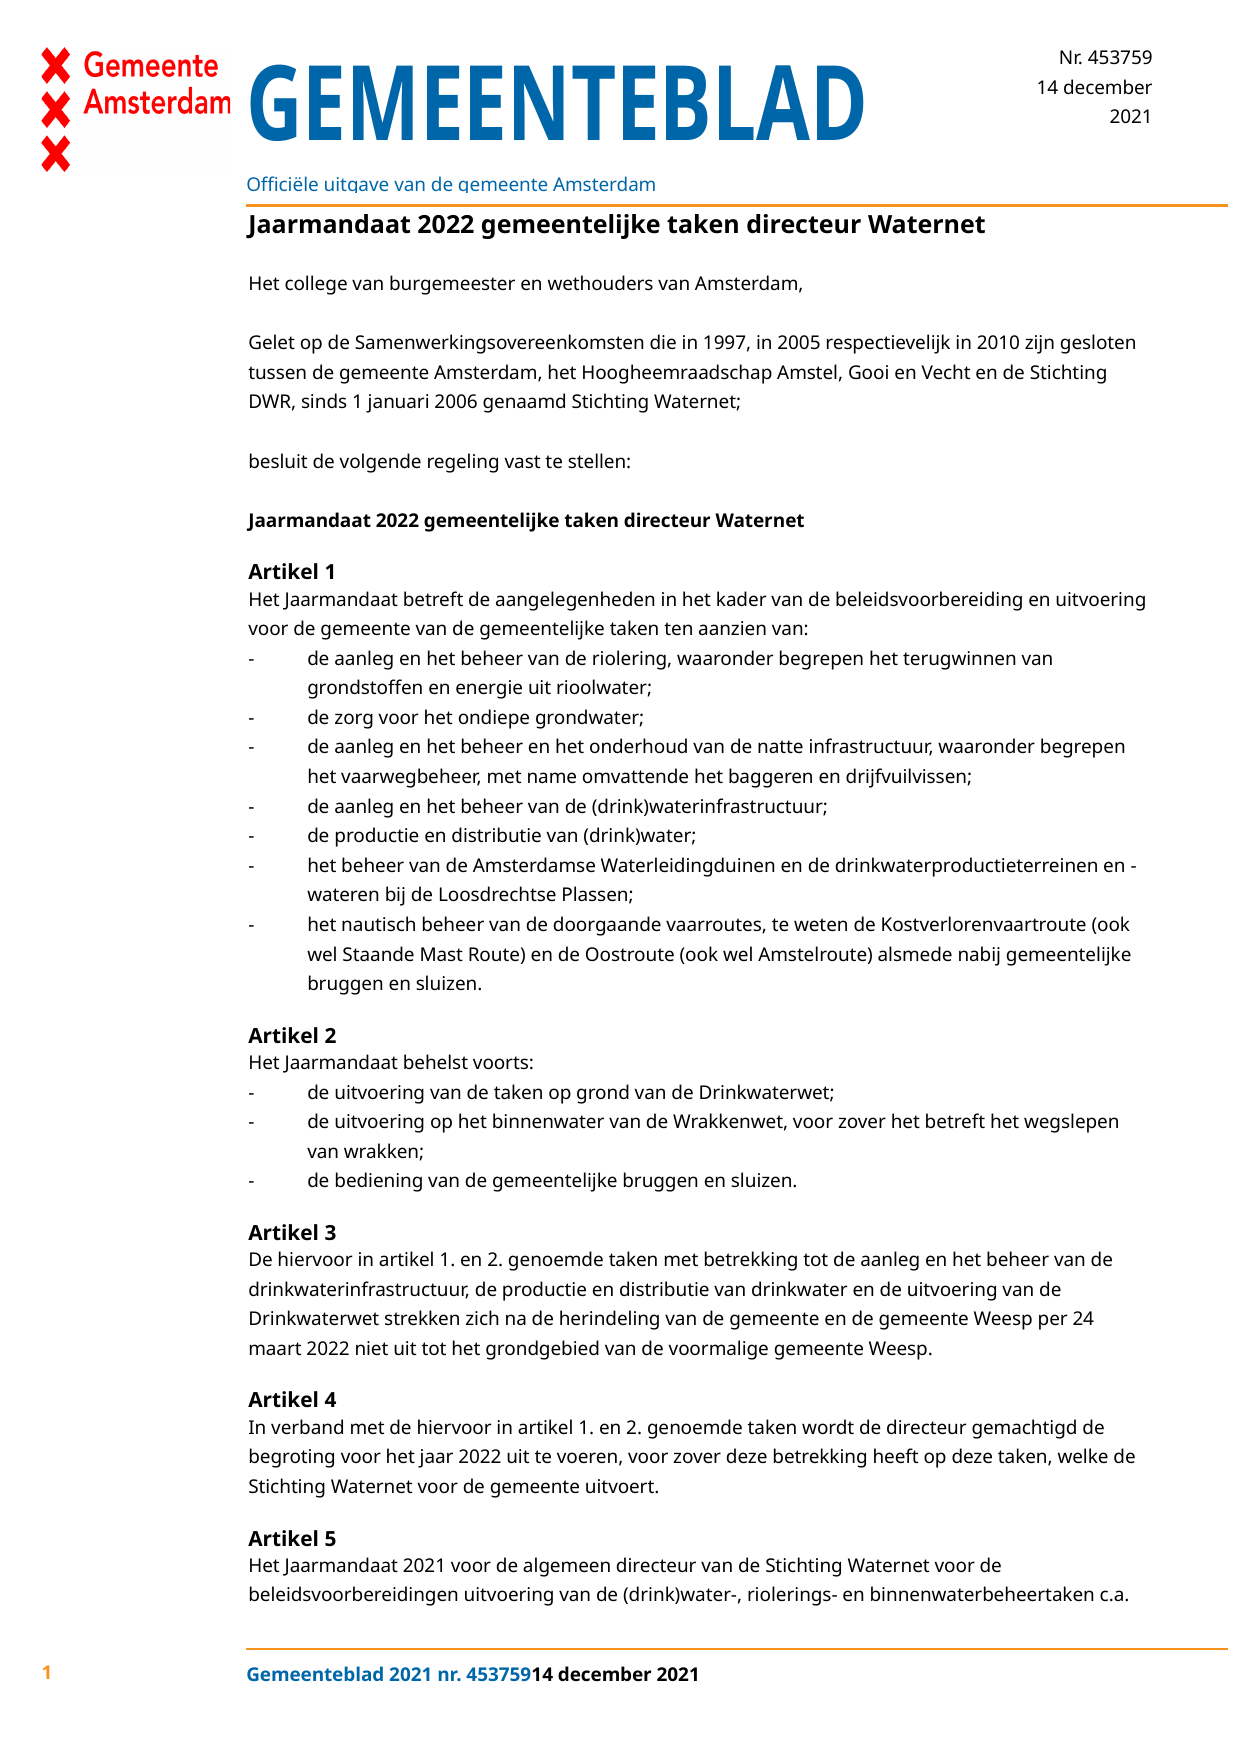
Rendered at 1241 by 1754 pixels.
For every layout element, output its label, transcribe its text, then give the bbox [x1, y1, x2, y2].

text Het Jaarmandaat betreft de aangelegenheden in het kader van de beleidsvoorbereiding en uitvoering voor de gemeente van de gemeentelijke taken ten aanzien van: [248, 586, 1152, 641]
list de aanleg en het beheer van de (drink)waterinfrastructuur; [248, 793, 1152, 819]
text Jaarmandaat 2022 gemeentelijke taken directeur Waternet [248, 507, 1152, 533]
list het beheer van de Amsterdamse Waterleidingduinen en de drinkwaterproductieterreinen en -wateren bij de Loosdrechtse Plassen; [248, 852, 1152, 907]
list de aanleg en het beheer en het onderhoud van de natte infrastructuur, waaronder begrepen het vaarwegbeheer, met name omvattende het baggeren en drijfvuilvissen; [248, 734, 1152, 789]
text Het Jaarmandaat behelst voorts: [248, 1049, 1152, 1075]
list de productie en distributie van (drink)water; [248, 822, 1152, 848]
text Artikel 3 [248, 1218, 1152, 1246]
list de uitvoering van de taken op grond van de Drinkwaterwet; [248, 1079, 1152, 1104]
list het nautisch beheer van de doorgaande vaarroutes, te weten de Kostverlorenvaartroute (ook wel Staande Mast Route) en de Oostroute (ook wel Amstelroute) alsmede nabij gemeentelijke bruggen en sluizen. [248, 911, 1152, 996]
text besluit de volgende regeling vast te stellen: [248, 448, 1152, 473]
picture [41, 47, 231, 172]
text In verband met de hiervoor in artikel 1. en 2. genoemde taken wordt de directeur gemachtigd de begroting voor het jaar 2022 uit te voeren, voor zover deze betrekking heeft op deze taken, welke de Stichting Waternet voor de gemeente uitvoert. [248, 1414, 1152, 1499]
list de uitvoering op het binnenwater van de Wrakkenwet, voor zover het betreft het wegslepen van wrakken; [248, 1108, 1152, 1164]
text Artikel 5 [248, 1524, 1152, 1552]
text Gelet op de Samenwerkingsovereenkomsten die in 1997, in 2005 respectievelijk in 2010 zijn gesloten tussen de gemeente Amsterdam, het Hoogheemraadschap Amstel, Gooi en Vecht en de Stichting DWR, sinds 1 januari 2006 genaamd Stichting Waternet; [248, 329, 1152, 414]
text De hiervoor in artikel 1. en 2. genoemde taken met betrekking tot de aanleg en het beheer van de drinkwaterinfrastructuur, de productie en distributie van drinkwater en de uitvoering van de Drinkwaterwet strekken zich na de herindeling van de gemeente en de gemeente Weesp per 24 maart 2022 niet uit tot het grondgebied van de voormalige gemeente Weesp. [248, 1246, 1152, 1361]
list de zorg voor het ondiepe grondwater; [248, 704, 1152, 730]
text Artikel 1 [248, 557, 1152, 586]
text Het Jaarmandaat 2021 voor de algemeen directeur van de Stichting Waternet voor de beleidsvoorbereidingen uitvoering van de (drink)water-, riolerings- en binnenwaterbeheertaken c.a. [248, 1552, 1152, 1607]
text Jaarmandaat 2022 gemeentelijke taken directeur Waternet [248, 207, 1152, 241]
text Het college van burgemeester en wethouders van Amsterdam, [248, 270, 1152, 296]
list de aanleg en het beheer van de riolering, waaronder begrepen het terugwinnen van grondstoffen en energie uit rioolwater; [248, 645, 1152, 700]
text Artikel 2 [248, 1021, 1152, 1049]
text Artikel 4 [248, 1386, 1152, 1414]
list de bediening van de gemeentelijke bruggen en sluizen. [248, 1168, 1152, 1193]
